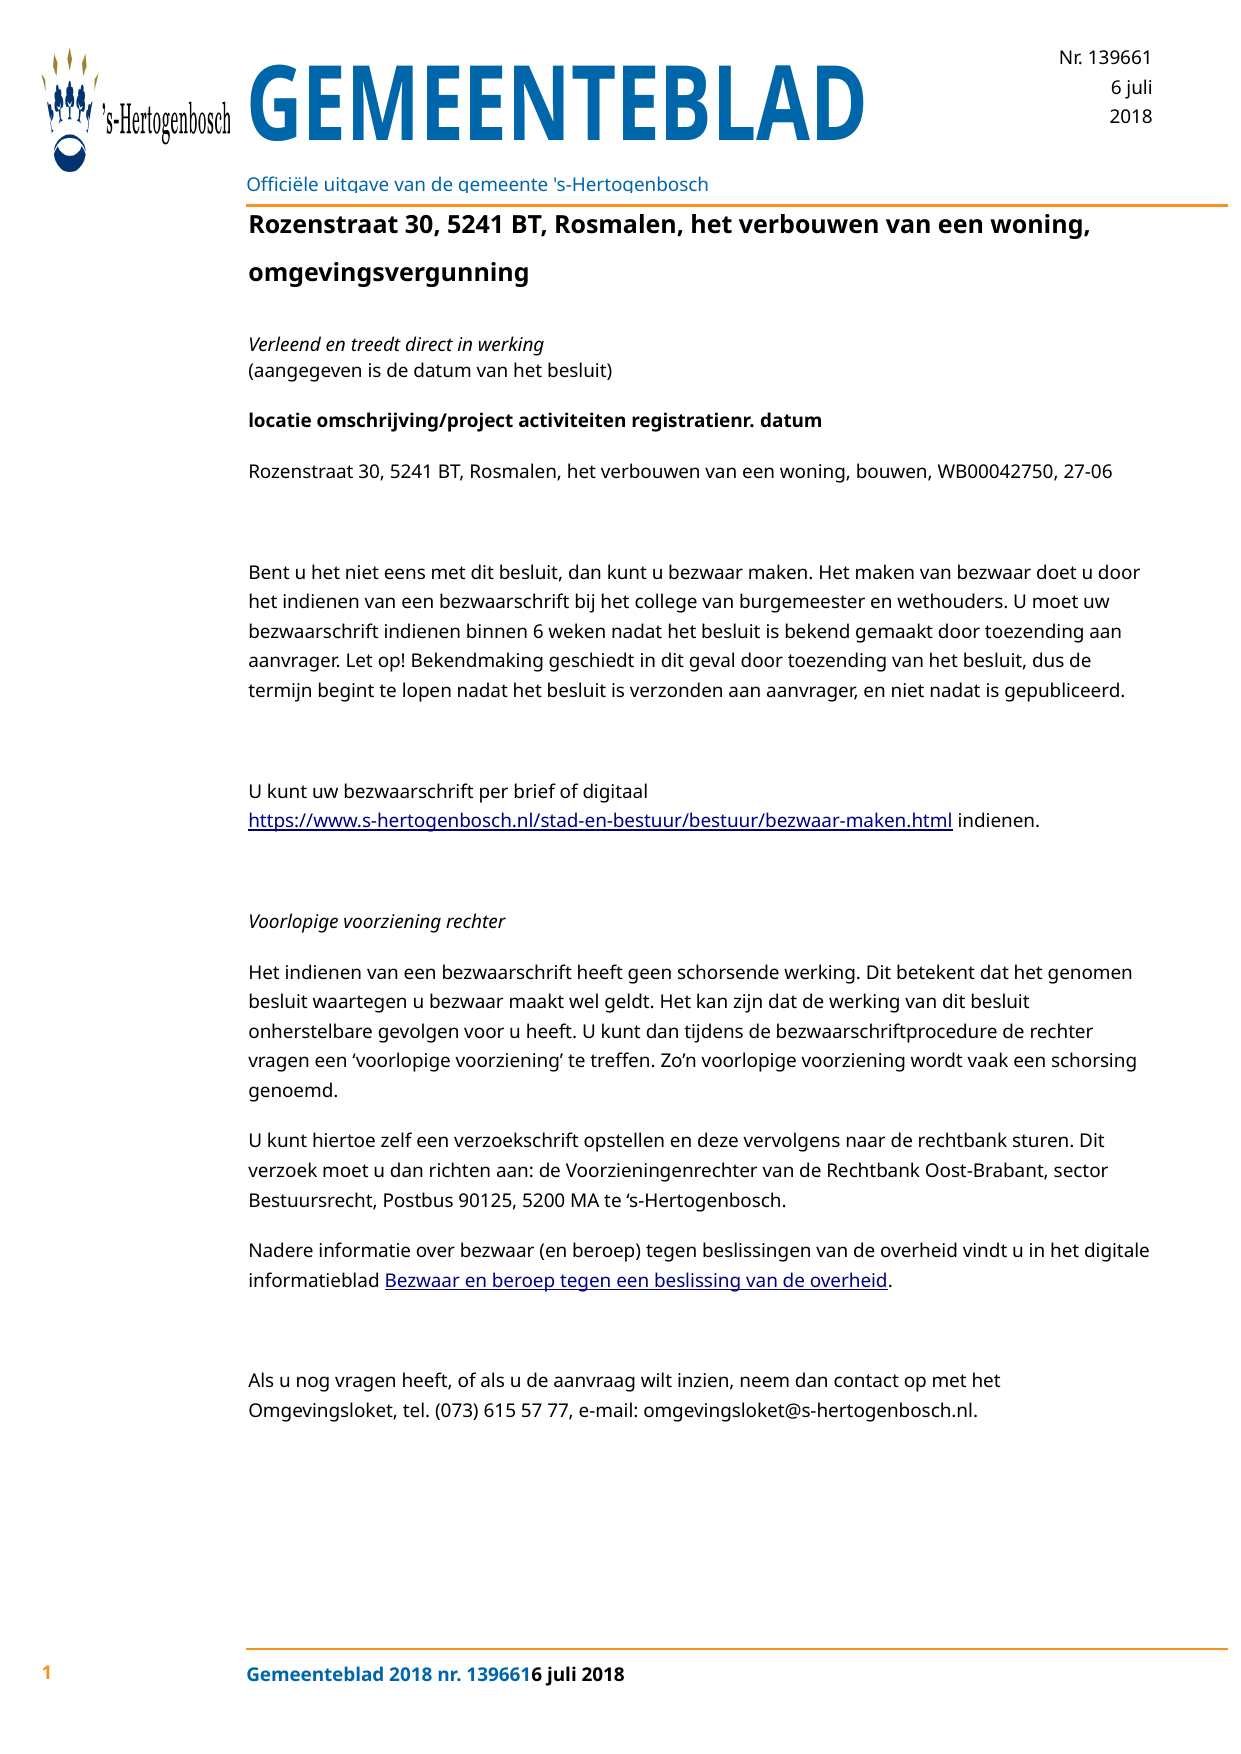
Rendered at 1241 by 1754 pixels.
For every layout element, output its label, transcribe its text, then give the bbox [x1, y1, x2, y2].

text locatie omschrijving/project activiteiten registratienr. datum [248, 408, 1152, 433]
text Bent u het niet eens met dit besluit, dan kunt u bezwaar maken. Het maken van bezwaar doet u door het indienen van een bezwaarschrift bij het college van burgemeester en wethouders. U moet uw bezwaarschrift indienen binnen 6 weken nadat het besluit is bekend gemaakt door toezending aan aanvrager. Let op! Bekendmaking geschiedt in dit geval door toezending van het besluit, dus de termijn begint te lopen nadat het besluit is verzonden aan aanvrager, en niet nadat is gepubliceerd. [248, 559, 1152, 703]
text (aangegeven is de datum van het besluit) [248, 357, 1152, 383]
text Nadere informatie over bezwaar (en beroep) tegen beslissingen van de overheid vindt u in het digitale informatieblad Bezwaar en beroep tegen een beslissing van de overheid. [248, 1237, 1152, 1292]
text Het indienen van een bezwaarschrift heeft geen schorsende werking. Dit betekent dat het genomen besluit waartegen u bezwaar maakt wel geldt. Het kan zijn dat de werking van dit besluit onherstelbare gevolgen voor u heeft. U kunt dan tijdens de bezwaarschriftprocedure de rechter vragen een ‘voorlopige voorziening’ te treffen. Zo’n voorlopige voorziening wordt vaak een schorsing genoemd. [248, 959, 1152, 1103]
text Als u nog vragen heeft, of als u de aanvraag wilt inzien, neem dan contact op met het Omgevingsloket, tel. (073) 615 57 77, e-mail: omgevingsloket@s-hertogenbosch.nl. [248, 1368, 1152, 1423]
text Rozenstraat 30, 5241 BT, Rosmalen, het verbouwen van een woning, bouwen, WB00042750, 27-06 [248, 458, 1152, 484]
text Rozenstraat 30, 5241 BT, Rosmalen, het verbouwen van een woning, omgevingsvergunning [248, 207, 1152, 288]
text Voorlopige voorziening rechter [248, 908, 1152, 934]
picture [41, 47, 231, 172]
text U kunt uw bezwaarschrift per brief of digitaal https://www.s-hertogenbosch.nl/stad-en-bestuur/bestuur/bezwaar-maken.html indienen. [248, 778, 1152, 833]
text U kunt hiertoe zelf een verzoekschrift opstellen en deze vervolgens naar de rechtbank sturen. Dit verzoek moet u dan richten aan: de Voorzieningenrechter van de Rechtbank Oost-Brabant, sector Bestuursrecht, Postbus 90125, 5200 MA te ‘s-Hertogenbosch. [248, 1128, 1152, 1212]
text Verleend en treedt direct in werking [248, 331, 1152, 357]
